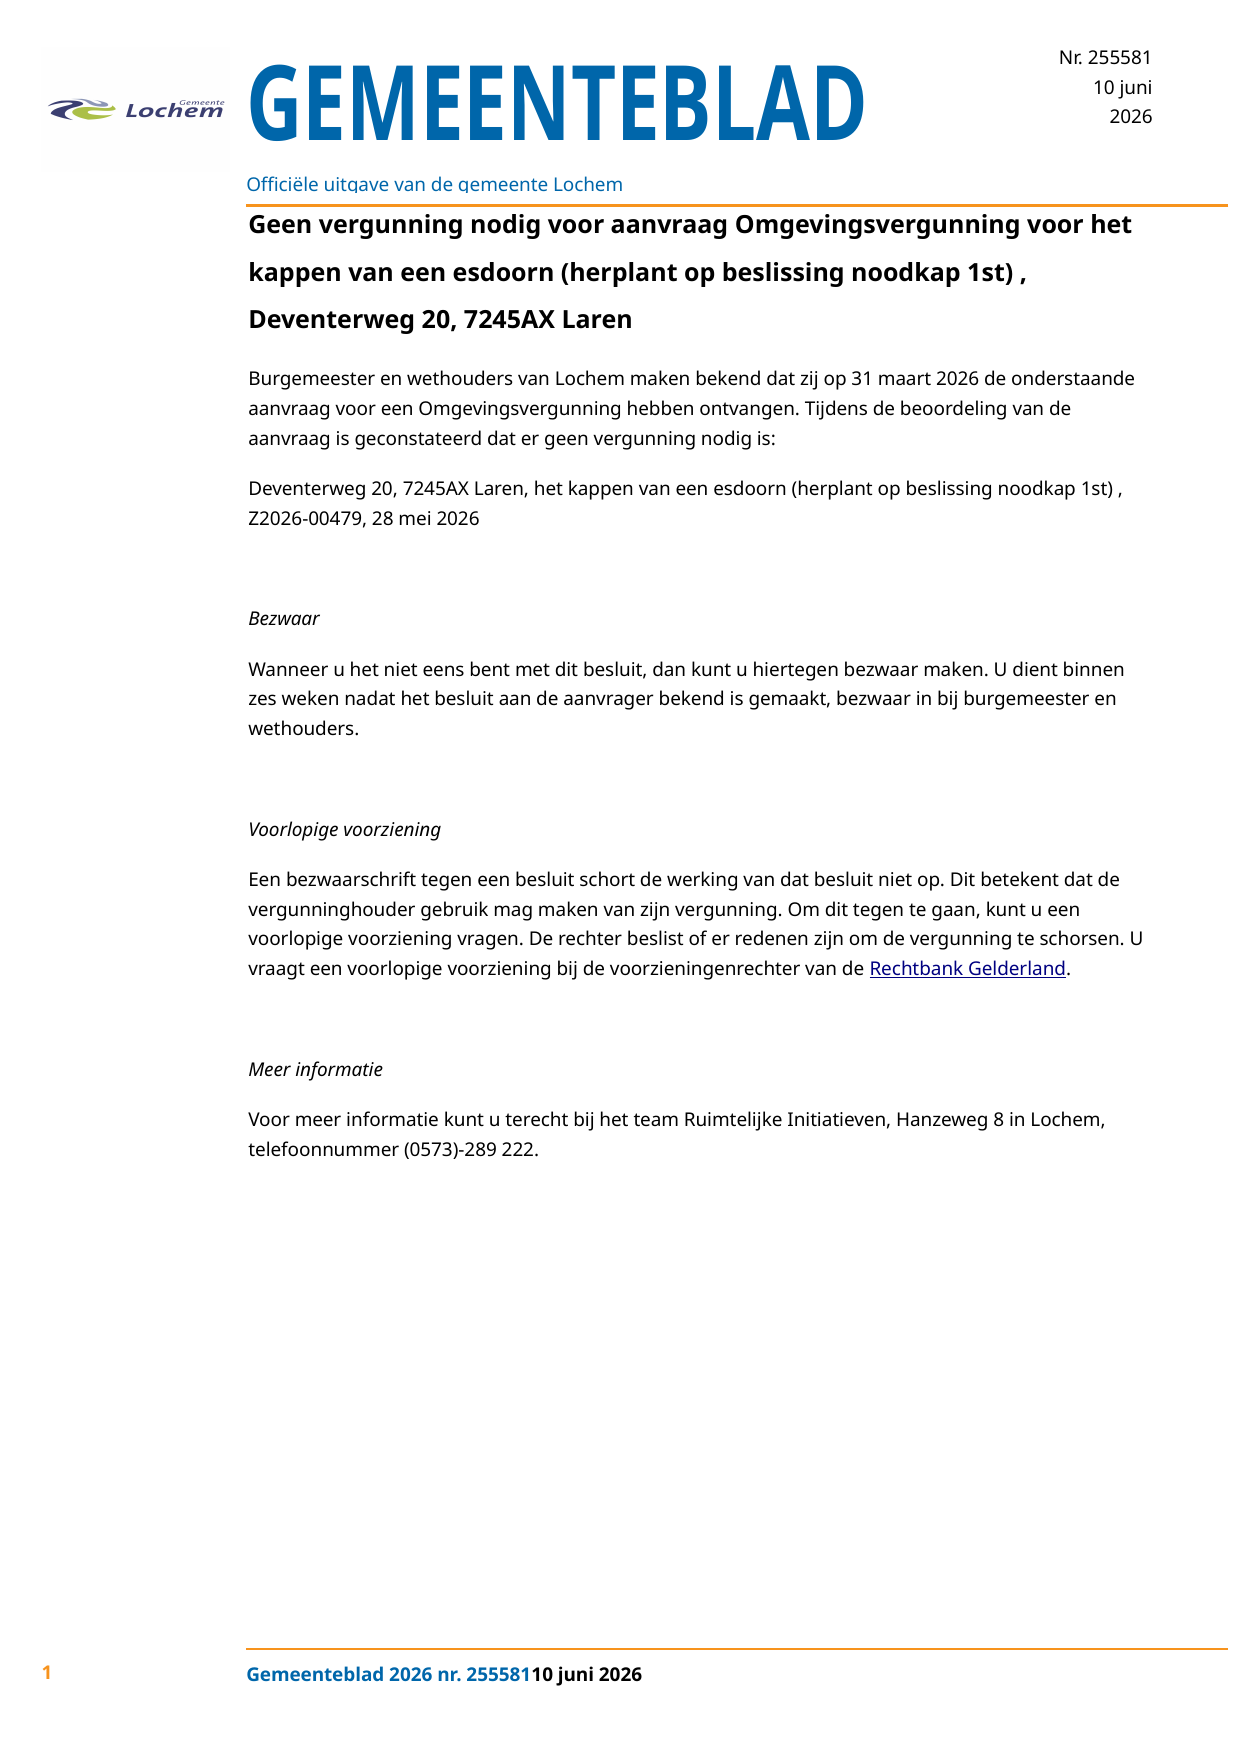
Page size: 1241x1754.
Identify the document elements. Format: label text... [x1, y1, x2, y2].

text Wanneer u het niet eens bent met dit besluit, dan kunt u hiertegen bezwaar maken. U dient binnen zes weken nadat het besluit aan de aanvrager bekend is gemaakt, bezwaar in bij burgemeester en wethouders. [248, 656, 1152, 741]
text Geen vergunning nodig voor aanvraag Omgevingsvergunning voor het kappen van een esdoorn (herplant op beslissing noodkap 1st) , Deventerweg 20, 7245AX Laren [248, 207, 1152, 336]
text Deventerweg 20, 7245AX Laren, het kappen van een esdoorn (herplant op beslissing noodkap 1st) , Z2026-00479, 28 mei 2026 [248, 475, 1152, 530]
text Een bezwaarschrift tegen een besluit schort de werking van dat besluit niet op. Dit betekent dat de vergunninghouder gebruik mag maken van zijn vergunning. Om dit tegen te gaan, kunt u een voorlopige voorziening vragen. De rechter beslist of er redenen zijn om de vergunning te schorsen. U vraagt een voorlopige voorziening bij de voorzieningenrechter van de Rechtbank Gelderland. [248, 866, 1152, 981]
text Voor meer informatie kunt u terecht bij het team Ruimtelijke Initiatieven, Hanzeweg 8 in Lochem, telefoonnummer (0573)-289 222. [248, 1106, 1152, 1162]
text Burgemeester en wethouders van Lochem maken bekend dat zij op 31 maart 2026 de onderstaande aanvraag voor een Omgevingsvergunning hebben ontvangen. Tijdens de beoordeling van de aanvraag is geconstateerd dat er geen vergunning nodig is: [248, 366, 1152, 450]
picture [41, 47, 231, 172]
text Meer informatie [248, 1056, 1152, 1082]
text Bezwaar [248, 606, 1152, 631]
text Voorlopige voorziening [248, 816, 1152, 842]
